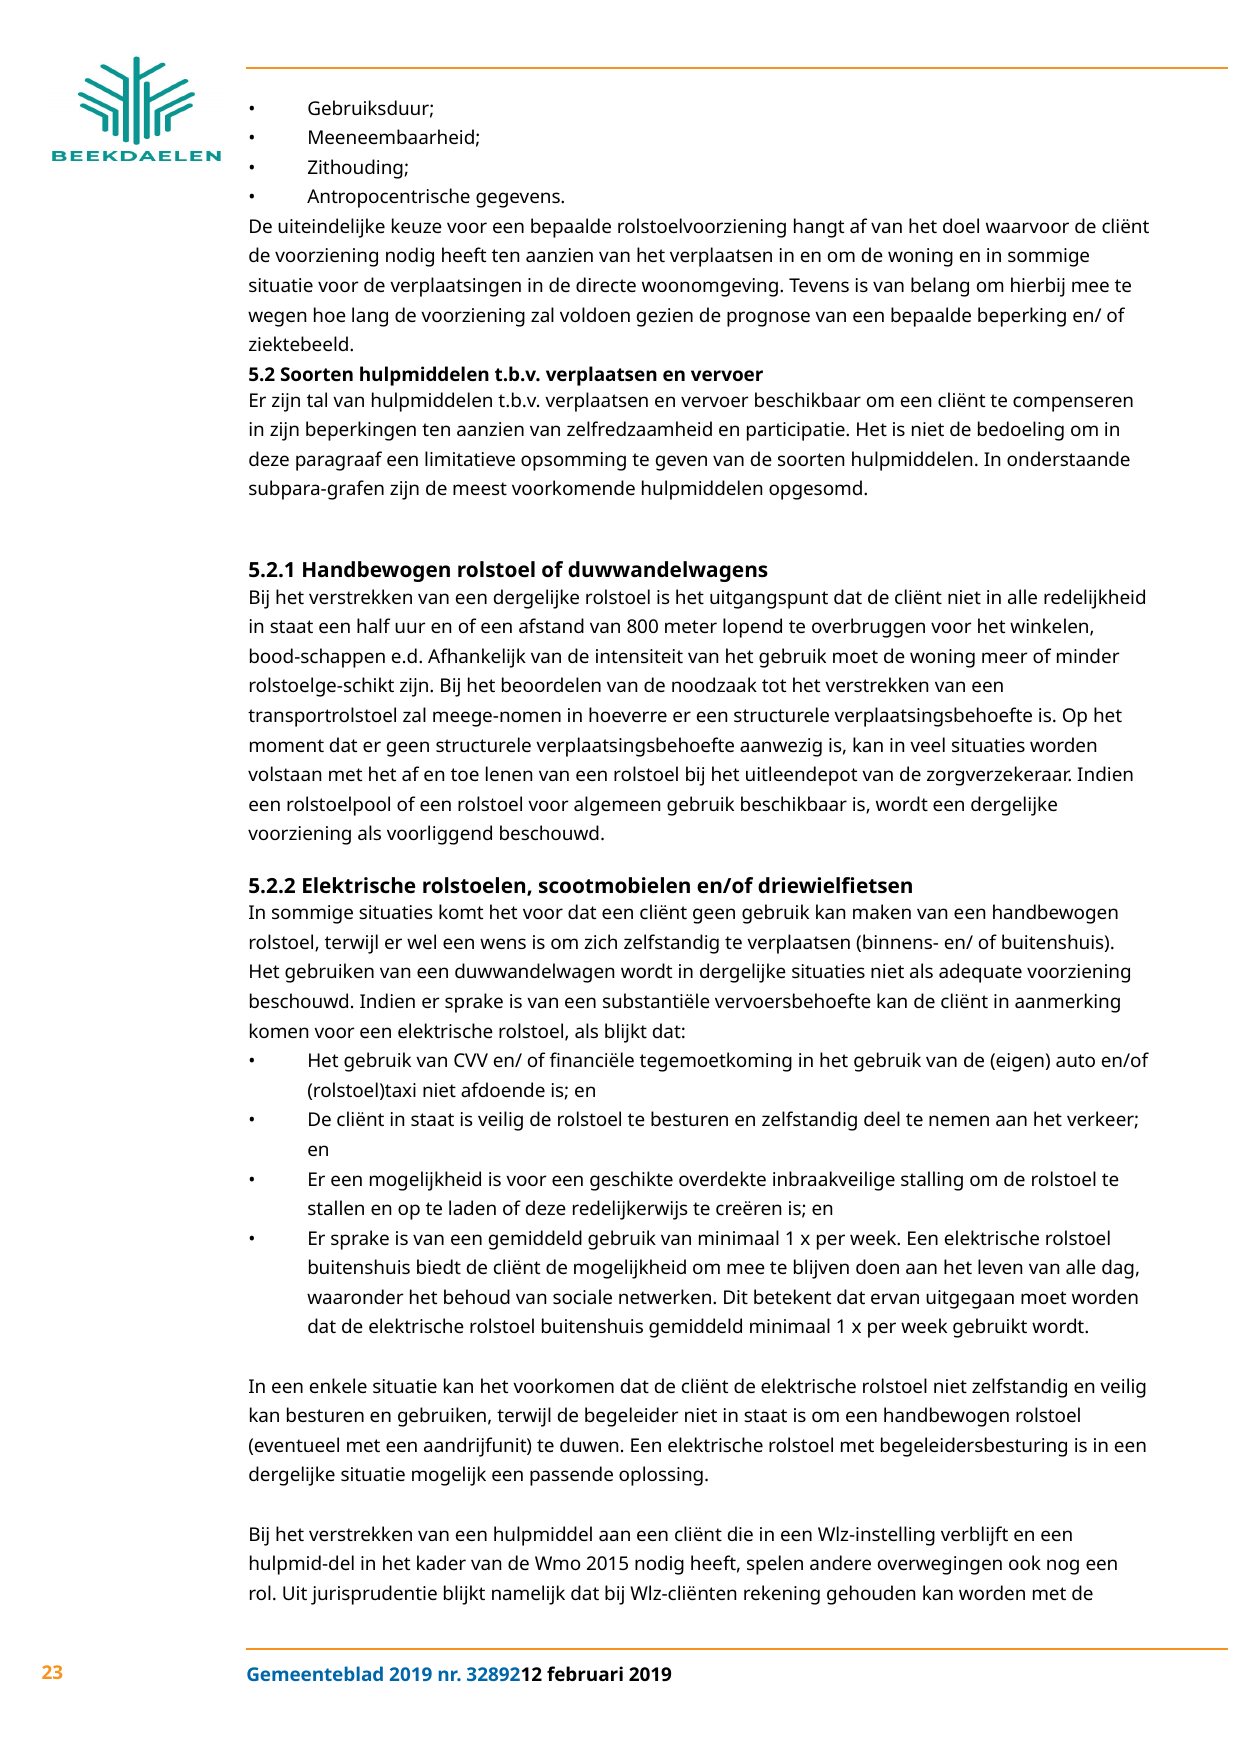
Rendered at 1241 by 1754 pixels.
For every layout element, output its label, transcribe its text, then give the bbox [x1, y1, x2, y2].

text De uiteindelijke keuze voor een bepaalde rolstoelvoorziening hangt af van het doel waarvoor de cliënt de voorziening nodig heeft ten aanzien van het verplaatsen in en om de woning en in sommige situatie voor de verplaatsingen in de directe woonomgeving. Tevens is van belang om hierbij mee te wegen hoe lang de voorziening zal voldoen gezien de prognose van een bepaalde beperking en/ of ziektebeeld. [248, 213, 1152, 357]
text Bij het verstrekken van een dergelijke rolstoel is het uitgangspunt dat de cliënt niet in alle redelijkheid in staat een half uur en of een afstand van 800 meter lopend te overbruggen voor het winkelen, bood-schappen e.d. Afhankelijk van de intensiteit van het gebruik moet de woning meer of minder rolstoelge-schikt zijn. Bij het beoordelen van de noodzaak tot het verstrekken van een transportrolstoel zal meege-nomen in hoeverre er een structurele verplaatsingsbehoefte is. Op het moment dat er geen structurele verplaatsingsbehoefte aanwezig is, kan in veel situaties worden volstaan met het af en toe lenen van een rolstoel bij het uitleendepot van de zorgverzekeraar. Indien een rolstoelpool of een rolstoel voor algemeen gebruik beschikbaar is, wordt een dergelijke voorziening als voorliggend beschouwd. [248, 584, 1152, 846]
list Er een mogelijkheid is voor een geschikte overdekte inbraakveilige stalling om de rolstoel te stallen en op te laden of deze redelijkerwijs te creëren is; en [248, 1166, 1152, 1221]
text 5.2.2 Elektrische rolstoelen, scootmobielen en/of driewielfietsen [248, 871, 1152, 899]
list Gebruiksduur; [248, 95, 1152, 121]
picture [41, 47, 231, 172]
list Zithouding; [248, 154, 1152, 180]
text Het gebruiken van een duwwandelwagen wordt in dergelijke situaties niet als adequate voorziening beschouwd. Indien er sprake is van een substantiële vervoersbehoefte kan de cliënt in aanmerking komen voor een elektrische rolstoel, als blijkt dat: [248, 959, 1152, 1043]
text 5.2 Soorten hulpmiddelen t.b.v. verplaatsen en vervoer [248, 361, 1152, 387]
text Bij het verstrekken van een hulpmiddel aan een cliënt die in een Wlz-instelling verblijft en een hulpmid-del in het kader van de Wmo 2015 nodig heeft, spelen andere overwegingen ook nog een rol. Uit jurisprudentie blijkt namelijk dat bij Wlz-cliënten rekening gehouden kan worden met de [248, 1521, 1152, 1606]
text Er zijn tal van hulpmiddelen t.b.v. verplaatsen en vervoer beschikbaar om een cliënt te compenseren in zijn beperkingen ten aanzien van zelfredzaamheid en participatie. Het is niet de bedoeling om in deze paragraaf een limitatieve opsomming te geven van de soorten hulpmiddelen. In onderstaande subpara-grafen zijn de meest voorkomende hulpmiddelen opgesomd. [248, 387, 1152, 501]
text In sommige situaties komt het voor dat een cliënt geen gebruik kan maken van een handbewogen rolstoel, terwijl er wel een wens is om zich zelfstandig te verplaatsen (binnens- en/ of buitenshuis). [248, 899, 1152, 955]
text 5.2.1 Handbewogen rolstoel of duwwandelwagens [248, 556, 1152, 584]
list Het gebruik van CVV en/ of financiële tegemoetkoming in het gebruik van de (eigen) auto en/of (rolstoel)taxi niet afdoende is; en [248, 1047, 1152, 1103]
list Meeneembaarheid; [248, 124, 1152, 150]
list De cliënt in staat is veilig de rolstoel te besturen en zelfstandig deel te nemen aan het verkeer; en [248, 1107, 1152, 1162]
list Er sprake is van een gemiddeld gebruik van minimaal 1 x per week. Een elektrische rolstoel buitenshuis biedt de cliënt de mogelijkheid om mee te blijven doen aan het leven van alle dag, waaronder het behoud van sociale netwerken. Dit betekent dat ervan uitgegaan moet worden dat de elektrische rolstoel buitenshuis gemiddeld minimaal 1 x per week gebruikt wordt. [248, 1225, 1152, 1339]
text In een enkele situatie kan het voorkomen dat de cliënt de elektrische rolstoel niet zelfstandig en veilig kan besturen en gebruiken, terwijl de begeleider niet in staat is om een handbewogen rolstoel (eventueel met een aandrijfunit) te duwen. Een elektrische rolstoel met begeleidersbesturing is in een dergelijke situatie mogelijk een passende oplossing. [248, 1373, 1152, 1487]
list Antropocentrische gegevens. [248, 183, 1152, 209]
